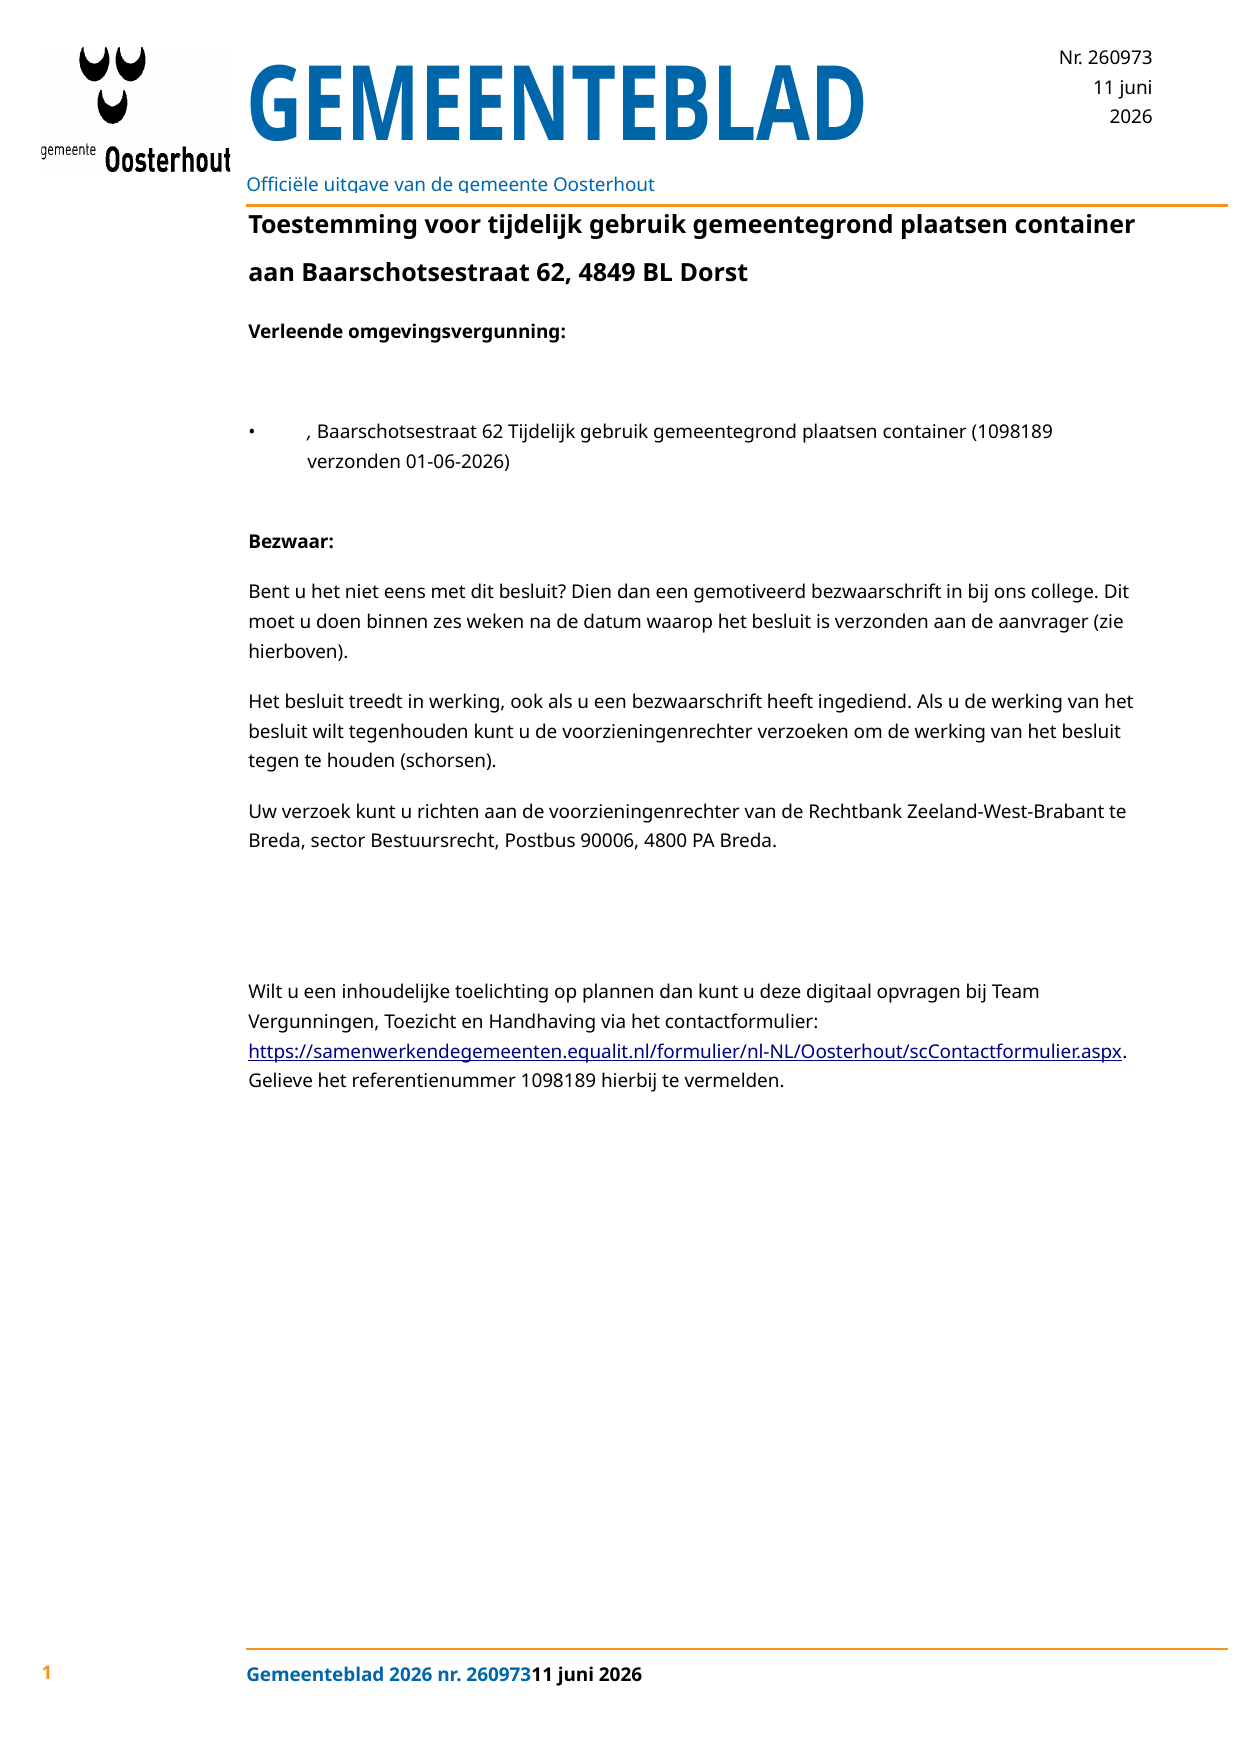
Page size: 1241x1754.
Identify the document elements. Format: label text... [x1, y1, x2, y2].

text Bezwaar: [248, 528, 1152, 554]
text Uw verzoek kunt u richten aan de voorzieningenrechter van de Rechtbank Zeeland-West-Brabant te Breda, sector Bestuursrecht, Postbus 90006, 4800 PA Breda. [248, 798, 1152, 853]
text Bent u het niet eens met dit besluit? Dien dan een gemotiveerd bezwaarschrift in bij ons college. Dit moet u doen binnen zes weken na de datum waarop het besluit is verzonden aan de aanvrager (zie hierboven). [248, 579, 1152, 664]
text Het besluit treedt in werking, ook als u een bezwaarschrift heeft ingediend. Als u de werking van het besluit wilt tegenhouden kunt u de voorzieningenrechter verzoeken om de werking van het besluit tegen te houden (schorsen). [248, 688, 1152, 773]
list , Baarschotsestraat 62 Tijdelijk gebruik gemeentegrond plaatsen container (1098189 verzonden 01-06-2026) [248, 419, 1152, 474]
text Wilt u een inhoudelijke toelichting op plannen dan kunt u deze digitaal opvragen bij Team Vergunningen, Toezicht en Handhaving via het contactformulier: https://samenwerkendegemeenten.equalit.nl/formulier/nl-NL/Oosterhout/scContactformulier.aspx. Gelieve het referentienummer 1098189 hierbij te vermelden. [248, 979, 1152, 1093]
text Verleende omgevingsvergunning: [248, 318, 1152, 344]
text Toestemming voor tijdelijk gebruik gemeentegrond plaatsen container aan Baarschotsestraat 62, 4849 BL Dorst [248, 207, 1152, 288]
picture [41, 47, 231, 172]
